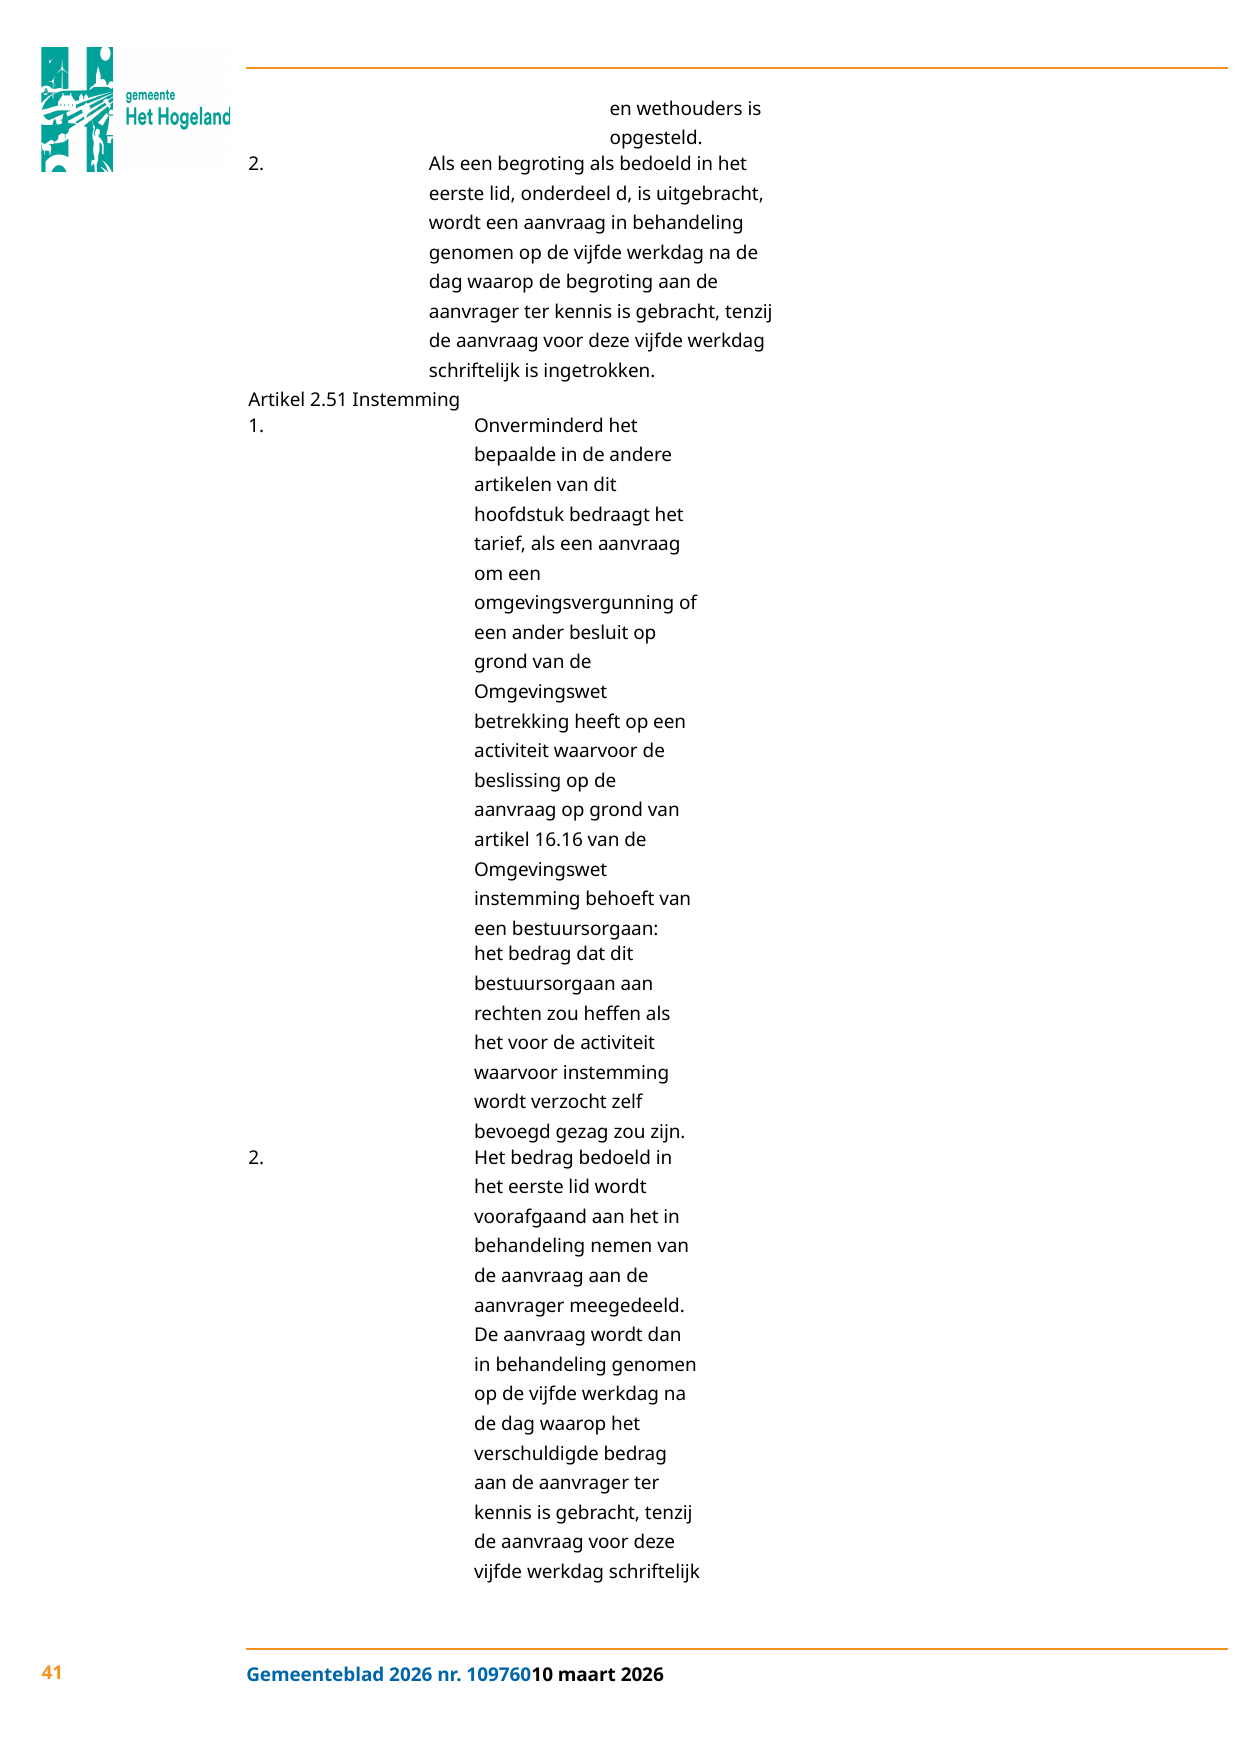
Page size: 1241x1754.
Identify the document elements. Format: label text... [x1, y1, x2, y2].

table_cell [700, 412, 926, 941]
table_cell 2. [248, 150, 429, 383]
table_header Artikel 2.51 Instemming [248, 386, 700, 412]
table_header [700, 386, 926, 412]
table_cell [926, 1144, 1152, 1584]
table_cell Het bedrag bedoeld in het eerste lid wordt voorafgaand aan het in behandeling nemen van de aanvraag aan de aanvrager meegedeeld. De aanvraag wordt dan in behandeling genomen op de vijfde werkdag na de dag waarop het verschuldigde bedrag aan de aanvrager ter kennis is gebracht, tenzij de aanvraag voor deze vijfde werkdag schriftelijk [474, 1144, 700, 1584]
table_cell [248, 941, 474, 1144]
table_cell Onverminderd het bepaalde in de andere artikelen van dit hoofdstuk bedraagt het tarief, als een aanvraag om een omgevingsvergunning of een ander besluit op grond van de Omgevingswet betrekking heeft op een activiteit waarvoor de beslissing op de aanvraag op grond van artikel 16.16 van de Omgevingswet instemming behoeft van een bestuursorgaan: [474, 412, 700, 941]
table_cell het bedrag dat dit bestuursorgaan aan rechten zou heffen als het voor de activiteit waarvoor instemming wordt verzocht zelf bevoegd gezag zou zijn. [474, 941, 700, 1144]
table_cell 1. [248, 412, 474, 941]
table_cell Als een begroting als bedoeld in het eerste lid, onderdeel d, is uitgebracht, wordt een aanvraag in behandeling genomen op de vijfde werkdag na de dag waarop de begroting aan de aanvrager ter kennis is gebracht, tenzij de aanvraag voor deze vijfde werkdag schriftelijk is ingetrokken. [429, 150, 790, 383]
table_cell [248, 95, 429, 150]
table_cell [429, 95, 609, 150]
table_cell [790, 150, 971, 383]
table_cell en wethouders is opgesteld. [609, 95, 790, 150]
table_cell [971, 95, 1152, 150]
table_cell 2. [248, 1144, 474, 1584]
table_header [926, 386, 1152, 412]
table_cell [790, 95, 971, 150]
picture [41, 47, 231, 172]
table_cell [926, 412, 1152, 941]
table_cell [700, 1144, 926, 1584]
table_cell [971, 150, 1152, 383]
table_cell [700, 941, 926, 1144]
table_cell [926, 941, 1152, 1144]
